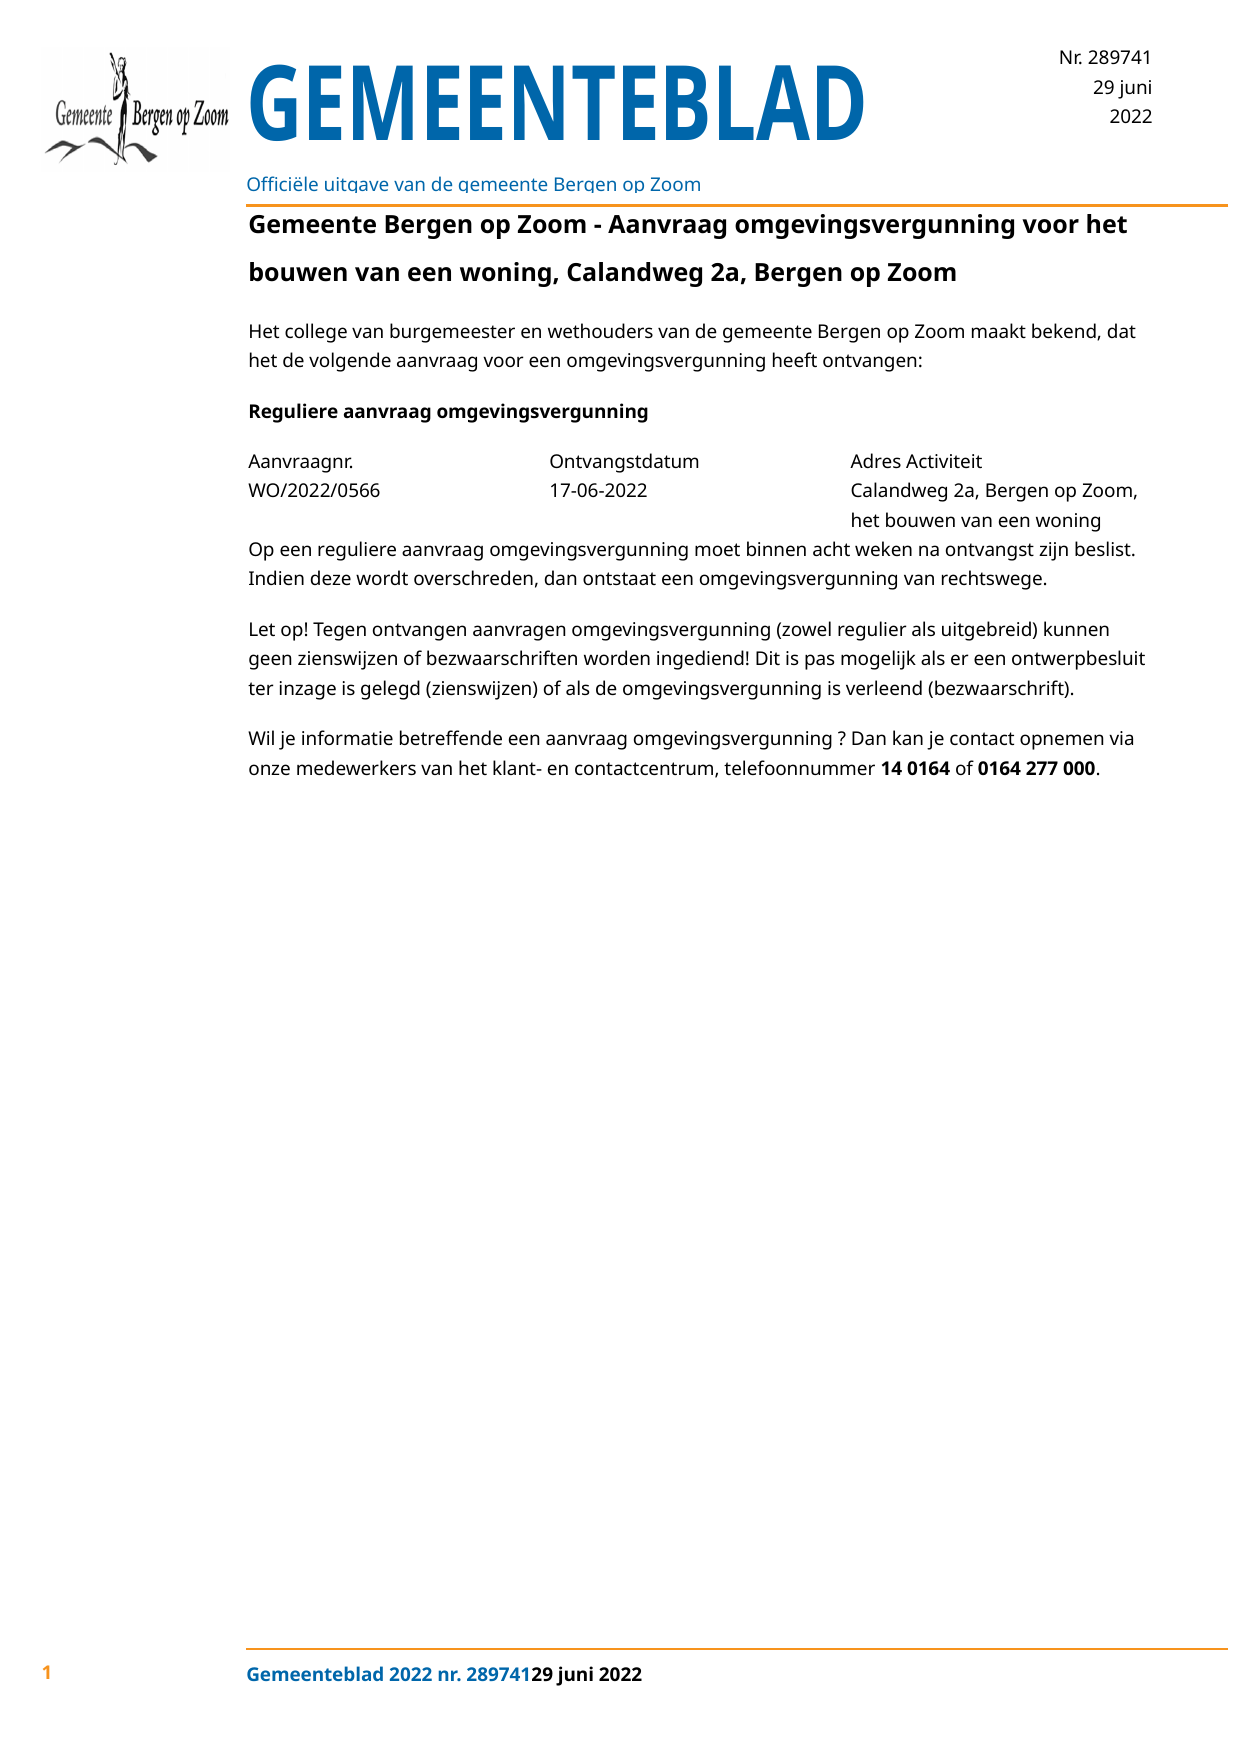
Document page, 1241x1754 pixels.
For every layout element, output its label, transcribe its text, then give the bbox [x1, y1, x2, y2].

table_header Calandweg 2a, Bergen op Zoom, het bouwen van een woning [850, 478, 1152, 533]
text Reguliere aanvraag omgevingsvergunning [248, 398, 1152, 424]
text Gemeente Bergen op Zoom - Aanvraag omgevingsvergunning voor het bouwen van een woning, Calandweg 2a, Bergen op Zoom [248, 207, 1152, 288]
text Op een reguliere aanvraag omgevingsvergunning moet binnen acht weken na ontvangst zijn beslist. Indien deze wordt overschreden, dan ontstaat een omgevingsvergunning van rechtswege. [248, 536, 1152, 591]
picture [41, 47, 231, 172]
text Let op! Tegen ontvangen aanvragen omgevingsvergunning (zowel regulier als uitgebreid) kunnen geen zienswijzen of bezwaarschriften worden ingediend! Dit is pas mogelijk als er een ontwerpbesluit ter inzage is gelegd (zienswijzen) of als de omgevingsvergunning is verleend (bezwaarschrift). [248, 616, 1152, 701]
table_header WO/2022/0566 [248, 478, 549, 533]
table_header Aanvraagnr. [248, 449, 549, 474]
text Wil je informatie betreffende een aanvraag omgevingsvergunning ? Dan kan je contact opnemen via onze medewerkers van het klant- en contactcentrum, telefoonnummer 14 0164 of 0164 277 000. [248, 726, 1152, 781]
table_header Adres Activiteit [850, 449, 1152, 474]
table_header Ontvangstdatum [549, 449, 850, 474]
table_header 17-06-2022 [549, 478, 850, 533]
text Het college van burgemeester en wethouders van de gemeente Bergen op Zoom maakt bekend, dat het de volgende aanvraag voor een omgevingsvergunning heeft ontvangen: [248, 318, 1152, 373]
